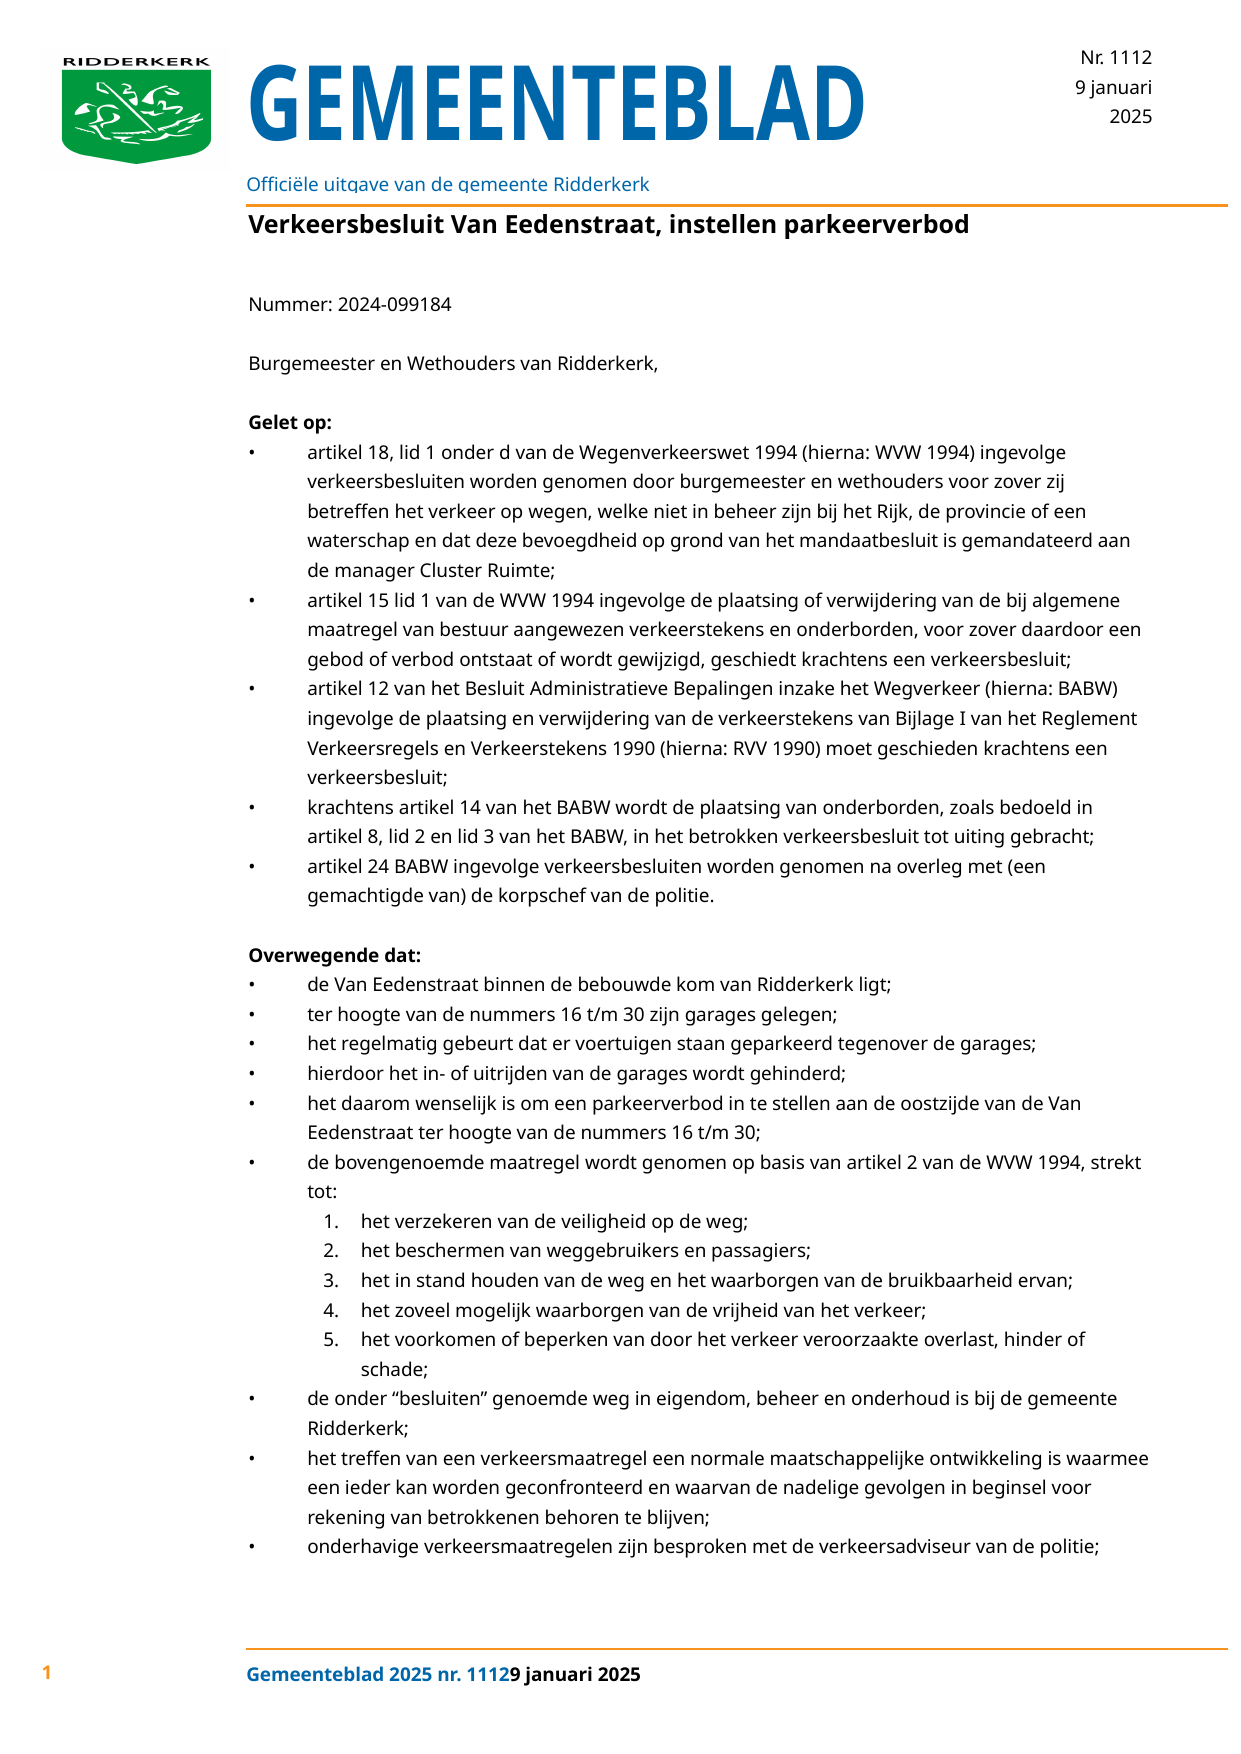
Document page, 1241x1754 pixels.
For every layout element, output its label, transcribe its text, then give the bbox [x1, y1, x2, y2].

list het regelmatig gebeurt dat er voertuigen staan geparkeerd tegenover de garages; [248, 1031, 1152, 1056]
text Nummer: 2024-099184 [248, 291, 1152, 317]
list het treffen van een verkeersmaatregel een normale maatschappelijke ontwikkeling is waarmee een ieder kan worden geconfronteerd en waarvan de nadelige gevolgen in beginsel voor rekening van betrokkenen behoren te blijven; [248, 1445, 1152, 1530]
list het voorkomen of beperken van door het verkeer veroorzaakte overlast, hinder of schade; [323, 1326, 1152, 1382]
list onderhavige verkeersmaatregelen zijn besproken met de verkeersadviseur van de politie; [248, 1533, 1152, 1559]
text Burgemeester en Wethouders van Ridderkerk, [248, 350, 1152, 376]
list het beschermen van weggebruikers en passagiers; [323, 1238, 1152, 1263]
list artikel 15 lid 1 van de WVW 1994 ingevolge de plaatsing of verwijdering van de bij algemene maatregel van bestuur aangewezen verkeerstekens en onderborden, voor zover daardoor een gebod of verbod ontstaat of wordt gewijzigd, geschiedt krachtens een verkeersbesluit; [248, 587, 1152, 672]
list artikel 24 BABW ingevolge verkeersbesluiten worden genomen na overleg met (een gemachtigde van) de korpschef van de politie. [248, 853, 1152, 908]
list de bovengenoemde maatregel wordt genomen op basis van artikel 2 van de WVW 1994, strekt tot: [248, 1149, 1152, 1204]
picture [41, 47, 231, 172]
text Verkeersbesluit Van Eedenstraat, instellen parkeerverbod [248, 207, 1152, 241]
list het in stand houden van de weg en het waarborgen van de bruikbaarheid ervan; [323, 1267, 1152, 1293]
list hierdoor het in- of uitrijden van de garages wordt gehinderd; [248, 1060, 1152, 1086]
list artikel 18, lid 1 onder d van de Wegenverkeerswet 1994 (hierna: WVW 1994) ingevolge verkeersbesluiten worden genomen door burgemeester en wethouders voor zover zij betreffen het verkeer op wegen, welke niet in beheer zijn bij het Rijk, de provincie of een waterschap en dat deze bevoegdheid op grond van het mandaatbesluit is gemandateerd aan de manager Cluster Ruimte; [248, 439, 1152, 583]
list het daarom wenselijk is om een parkeerverbod in te stellen aan de oostzijde van de Van Eedenstraat ter hoogte van de nummers 16 t/m 30; [248, 1090, 1152, 1145]
list het verzekeren van de veiligheid op de weg; [323, 1208, 1152, 1234]
list ter hoogte van de nummers 16 t/m 30 zijn garages gelegen; [248, 1001, 1152, 1027]
text Gelet op: [248, 409, 1152, 435]
list de Van Eedenstraat binnen de bebouwde kom van Ridderkerk ligt; [248, 971, 1152, 997]
list artikel 12 van het Besluit Administratieve Bepalingen inzake het Wegverkeer (hierna: BABW) ingevolge de plaatsing en verwijdering van de verkeerstekens van Bijlage I van het Reglement Verkeersregels en Verkeerstekens 1990 (hierna: RVV 1990) moet geschieden krachtens een verkeersbesluit; [248, 676, 1152, 790]
list krachtens artikel 14 van het BABW wordt de plaatsing van onderborden, zoals bedoeld in artikel 8, lid 2 en lid 3 van het BABW, in het betrokken verkeersbesluit tot uiting gebracht; [248, 794, 1152, 849]
list de onder “besluiten” genoemde weg in eigendom, beheer en onderhoud is bij de gemeente Ridderkerk; [248, 1386, 1152, 1441]
text Overwegende dat: [248, 942, 1152, 968]
list het zoveel mogelijk waarborgen van de vrijheid van het verkeer; [323, 1297, 1152, 1323]
